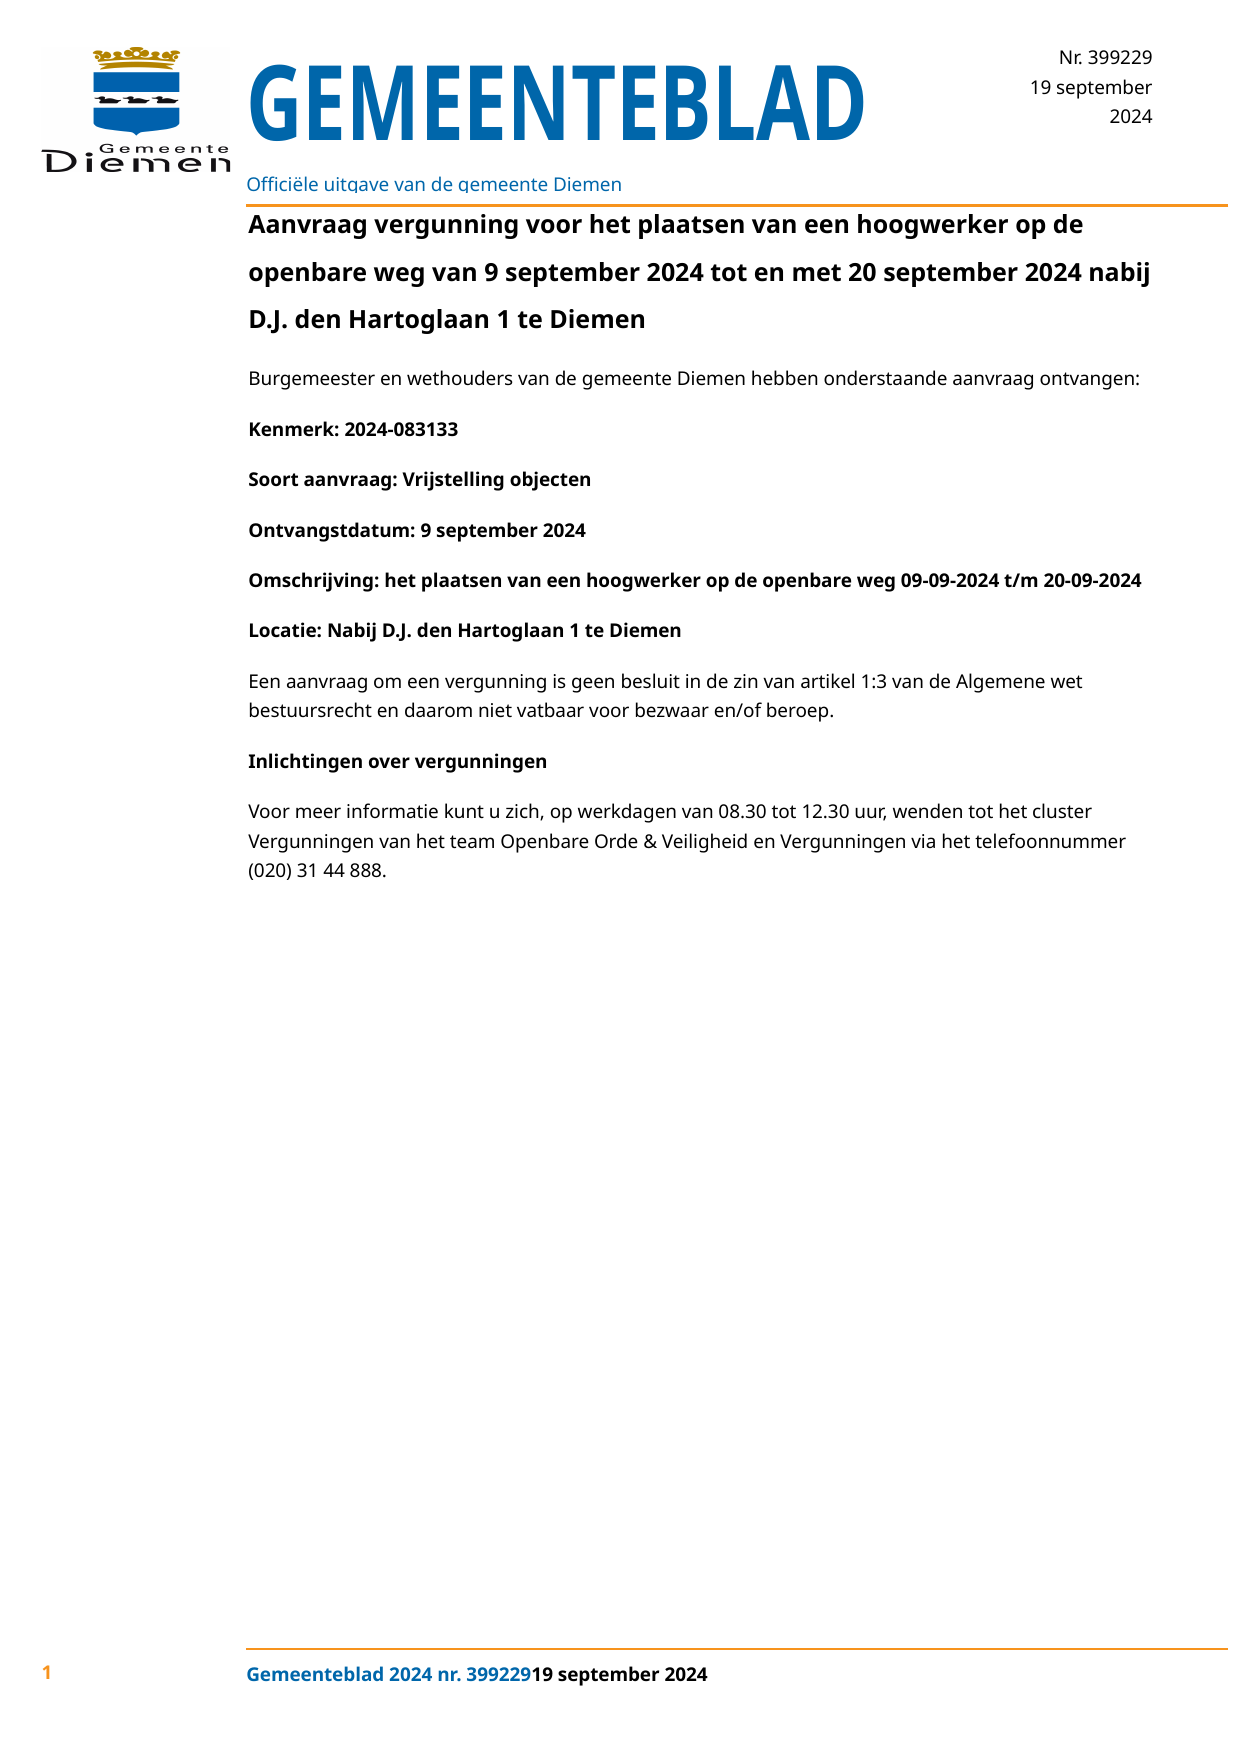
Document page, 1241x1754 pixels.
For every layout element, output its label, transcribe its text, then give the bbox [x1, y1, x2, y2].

text Omschrijving: het plaatsen van een hoogwerker op de openbare weg 09-09-2024 t/m 20-09-2024 [248, 567, 1152, 593]
text Een aanvraag om een vergunning is geen besluit in de zin van artikel 1:3 van de Algemene wet bestuursrecht en daarom niet vatbaar voor bezwaar en/of beroep. [248, 668, 1152, 723]
text Kenmerk: 2024-083133 [248, 416, 1152, 442]
text Inlichtingen over vergunningen [248, 748, 1152, 774]
picture [41, 47, 231, 172]
text Locatie: Nabij D.J. den Hartoglaan 1 te Diemen [248, 618, 1152, 643]
text Soort aanvraag: Vrijstelling objecten [248, 466, 1152, 492]
text Burgemeester en wethouders van de gemeente Diemen hebben onderstaande aanvraag ontvangen: [248, 366, 1152, 391]
text Voor meer informatie kunt u zich, op werkdagen van 08.30 tot 12.30 uur, wenden tot het cluster Vergunningen van het team Openbare Orde & Veiligheid en Vergunningen via het telefoonnummer (020) 31 44 888. [248, 798, 1152, 883]
text Ontvangstdatum: 9 september 2024 [248, 517, 1152, 542]
text Aanvraag vergunning voor het plaatsen van een hoogwerker op de openbare weg van 9 september 2024 tot en met 20 september 2024 nabij D.J. den Hartoglaan 1 te Diemen [248, 207, 1152, 336]
